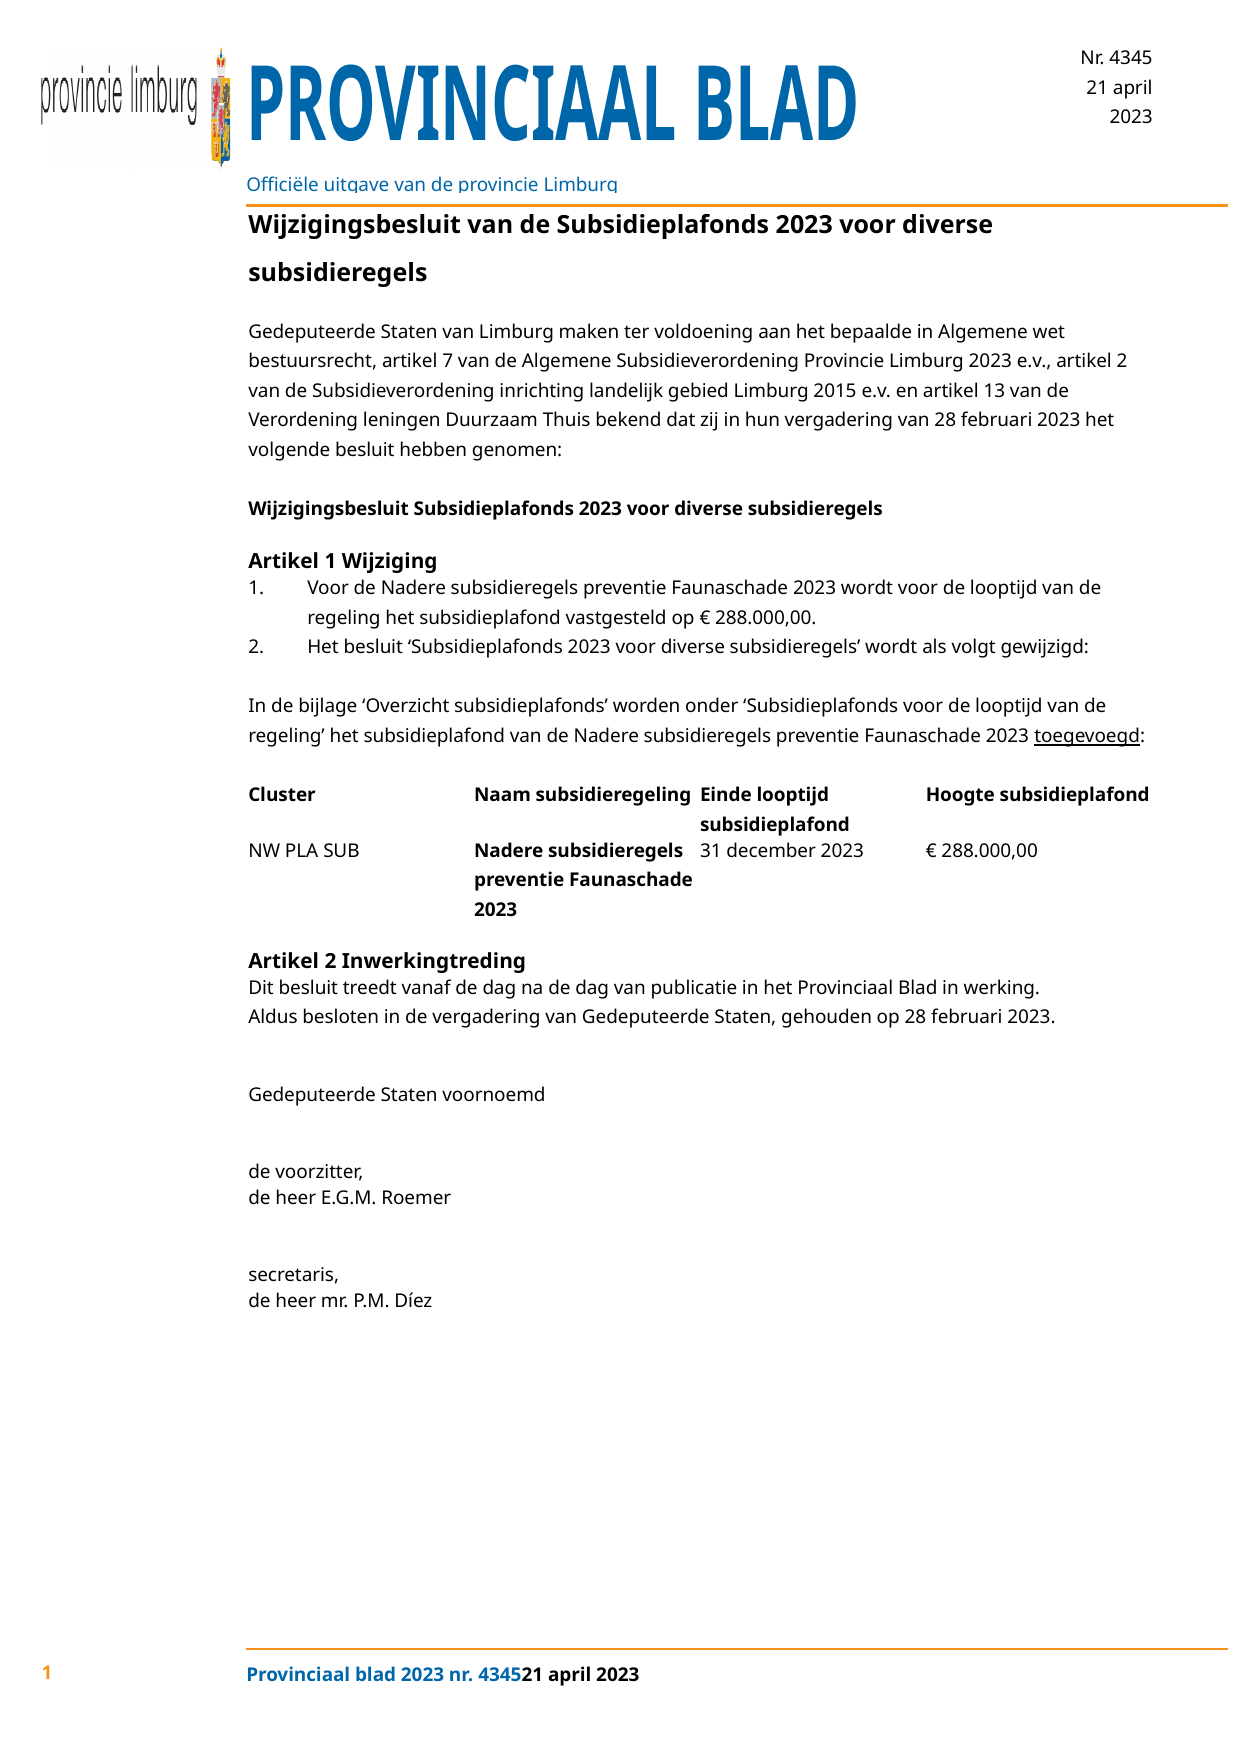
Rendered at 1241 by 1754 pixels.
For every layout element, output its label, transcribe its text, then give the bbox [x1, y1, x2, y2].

text Gedeputeerde Staten van Limburg maken ter voldoening aan het bepaalde in Algemene wet bestuursrecht, artikel 7 van de Algemene Subsidieverordening Provincie Limburg 2023 e.v., artikel 2 van de Subsidieverordening inrichting landelijk gebied Limburg 2015 e.v. en artikel 13 van de Verordening leningen Duurzaam Thuis bekend dat zij in hun vergadering van 28 februari 2023 het volgende besluit hebben genomen: [248, 318, 1152, 462]
text de voorzitter, [248, 1158, 1152, 1184]
text Artikel 1 Wijziging [248, 546, 1152, 574]
text Gedeputeerde Staten voornoemd [248, 1081, 1152, 1107]
table_cell € 288.000,00 [926, 837, 1152, 922]
table_cell Nadere subsidieregels preventie Faunaschade 2023 [474, 837, 700, 922]
table_header Einde looptijd subsidieplafond [700, 781, 926, 837]
text Artikel 2 Inwerkingtreding [248, 946, 1152, 974]
table_cell NW PLA SUB [248, 837, 474, 922]
text Wijzigingsbesluit Subsidieplafonds 2023 voor diverse subsidieregels [248, 495, 1152, 521]
list Voor de Nadere subsidieregels preventie Faunaschade 2023 wordt voor de looptijd van de regeling het subsidieplafond vastgesteld op € 288.000,00. [248, 574, 1152, 629]
list Het besluit ‘Subsidieplafonds 2023 voor diverse subsidieregels’ wordt als volgt gewijzigd: [248, 633, 1152, 659]
text secretaris, [248, 1261, 1152, 1287]
table_cell 31 december 2023 [700, 837, 926, 922]
table_header Naam subsidieregeling [474, 781, 700, 837]
table_header Hoogte subsidieplafond [926, 781, 1152, 837]
text de heer E.G.M. Roemer [248, 1184, 1152, 1209]
picture [41, 47, 231, 172]
text Dit besluit treedt vanaf de dag na de dag van publicatie in het Provinciaal Blad in werking. [248, 974, 1152, 1000]
table_header Cluster [248, 781, 474, 837]
text Aldus besloten in de vergadering van Gedeputeerde Staten, gehouden op 28 februari 2023. [248, 1004, 1152, 1029]
text de heer mr. P.M. Díez [248, 1287, 1152, 1312]
text Wijzigingsbesluit van de Subsidieplafonds 2023 voor diverse subsidieregels [248, 207, 1152, 288]
text In de bijlage ‘Overzicht subsidieplafonds’ worden onder ‘Subsidieplafonds voor de looptijd van de regeling’ het subsidieplafond van de Nadere subsidieregels preventie Faunaschade 2023 toegevoegd: [248, 693, 1152, 748]
